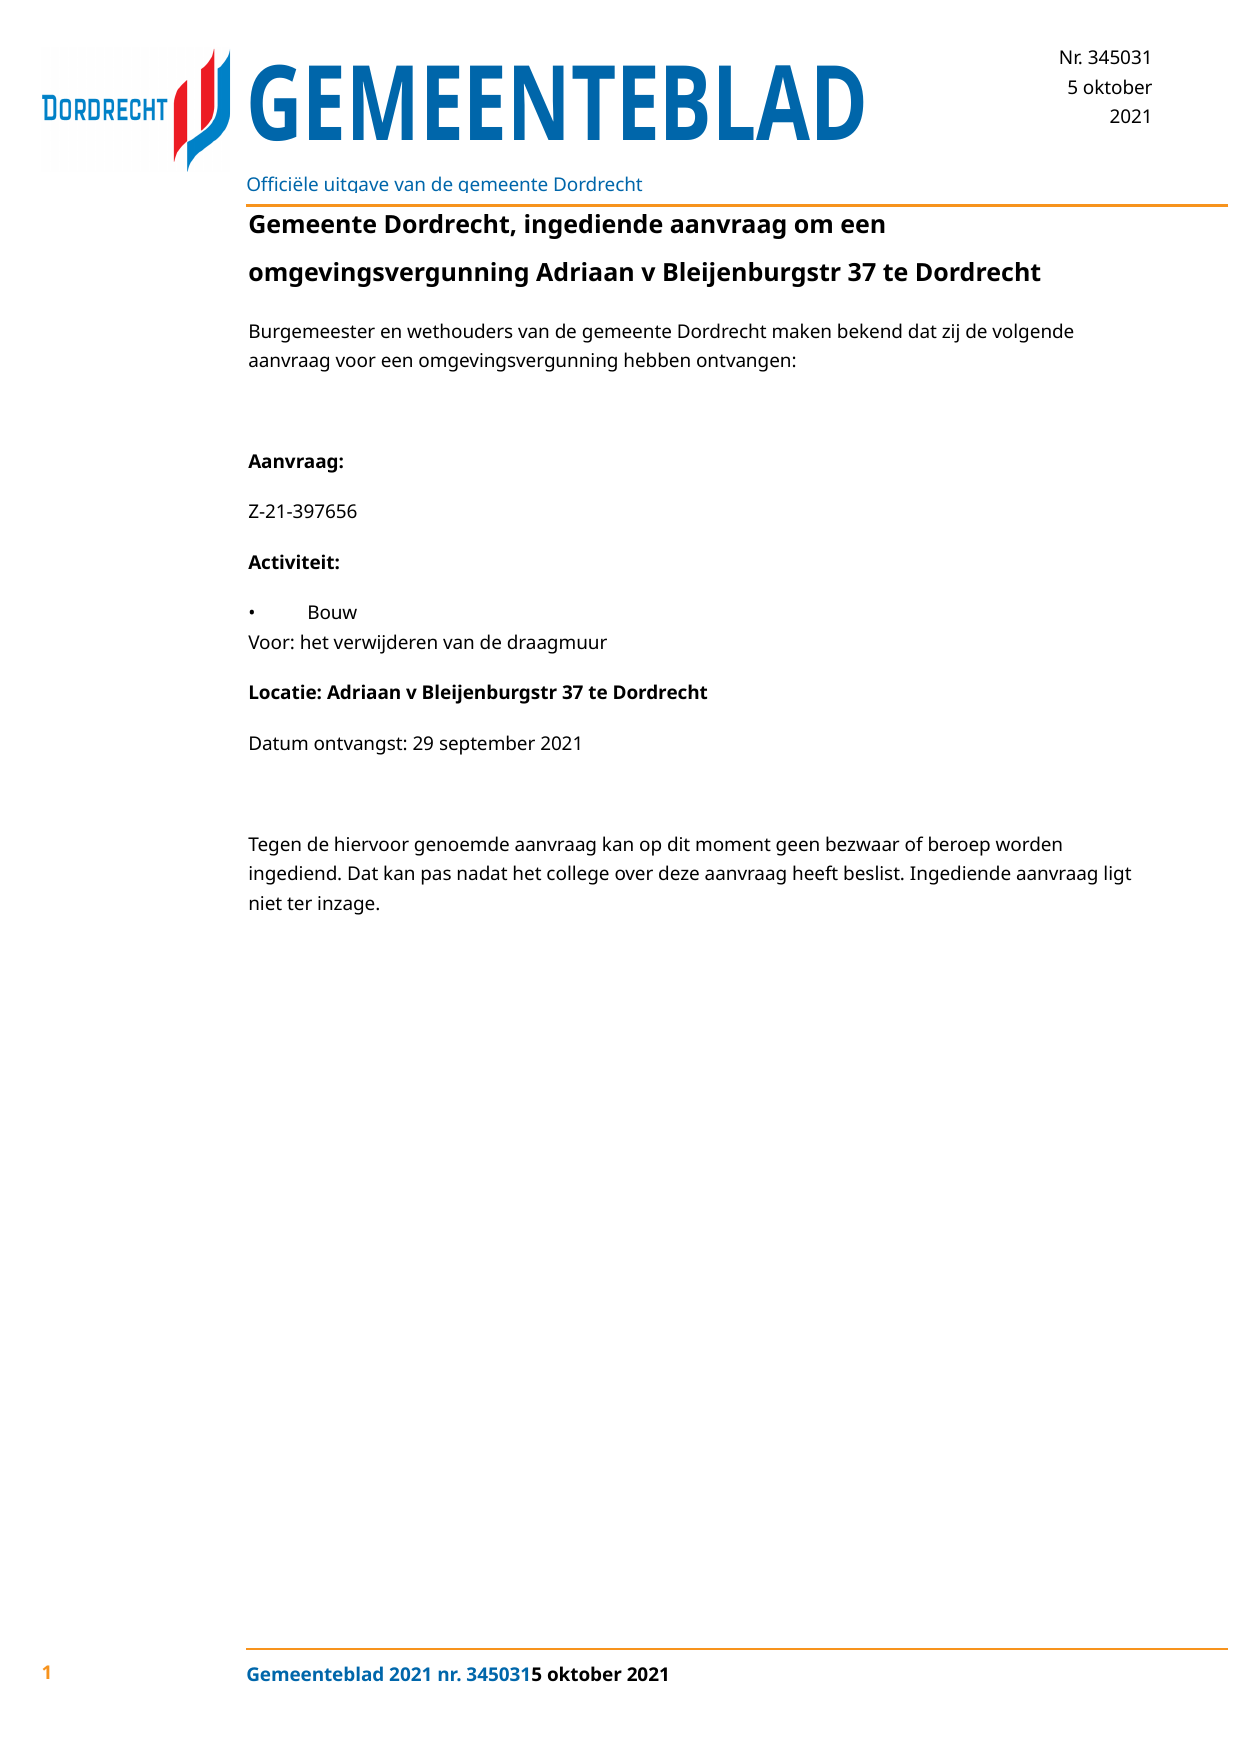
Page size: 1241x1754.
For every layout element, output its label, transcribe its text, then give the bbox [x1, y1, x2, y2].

text Z-21-397656 [248, 499, 1152, 524]
picture [41, 47, 231, 172]
text Burgemeester en wethouders van de gemeente Dordrecht maken bekend dat zij de volgende aanvraag voor een omgevingsvergunning hebben ontvangen: [248, 318, 1152, 373]
text Locatie: Adriaan v Bleijenburgstr 37 te Dordrecht [248, 679, 1152, 705]
text Tegen de hiervoor genoemde aanvraag kan op dit moment geen bezwaar of beroep worden ingediend. Dat kan pas nadat het college over deze aanvraag heeft beslist. Ingediende aanvraag ligt niet ter inzage. [248, 831, 1152, 916]
text Activiteit: [248, 549, 1152, 575]
list Bouw [248, 599, 1152, 625]
text Gemeente Dordrecht, ingediende aanvraag om een omgevingsvergunning Adriaan v Bleijenburgstr 37 te Dordrecht [248, 207, 1152, 288]
text Aanvraag: [248, 448, 1152, 474]
text Datum ontvangst: 29 september 2021 [248, 730, 1152, 756]
text Voor: het verwijderen van de draagmuur [248, 629, 1152, 655]
